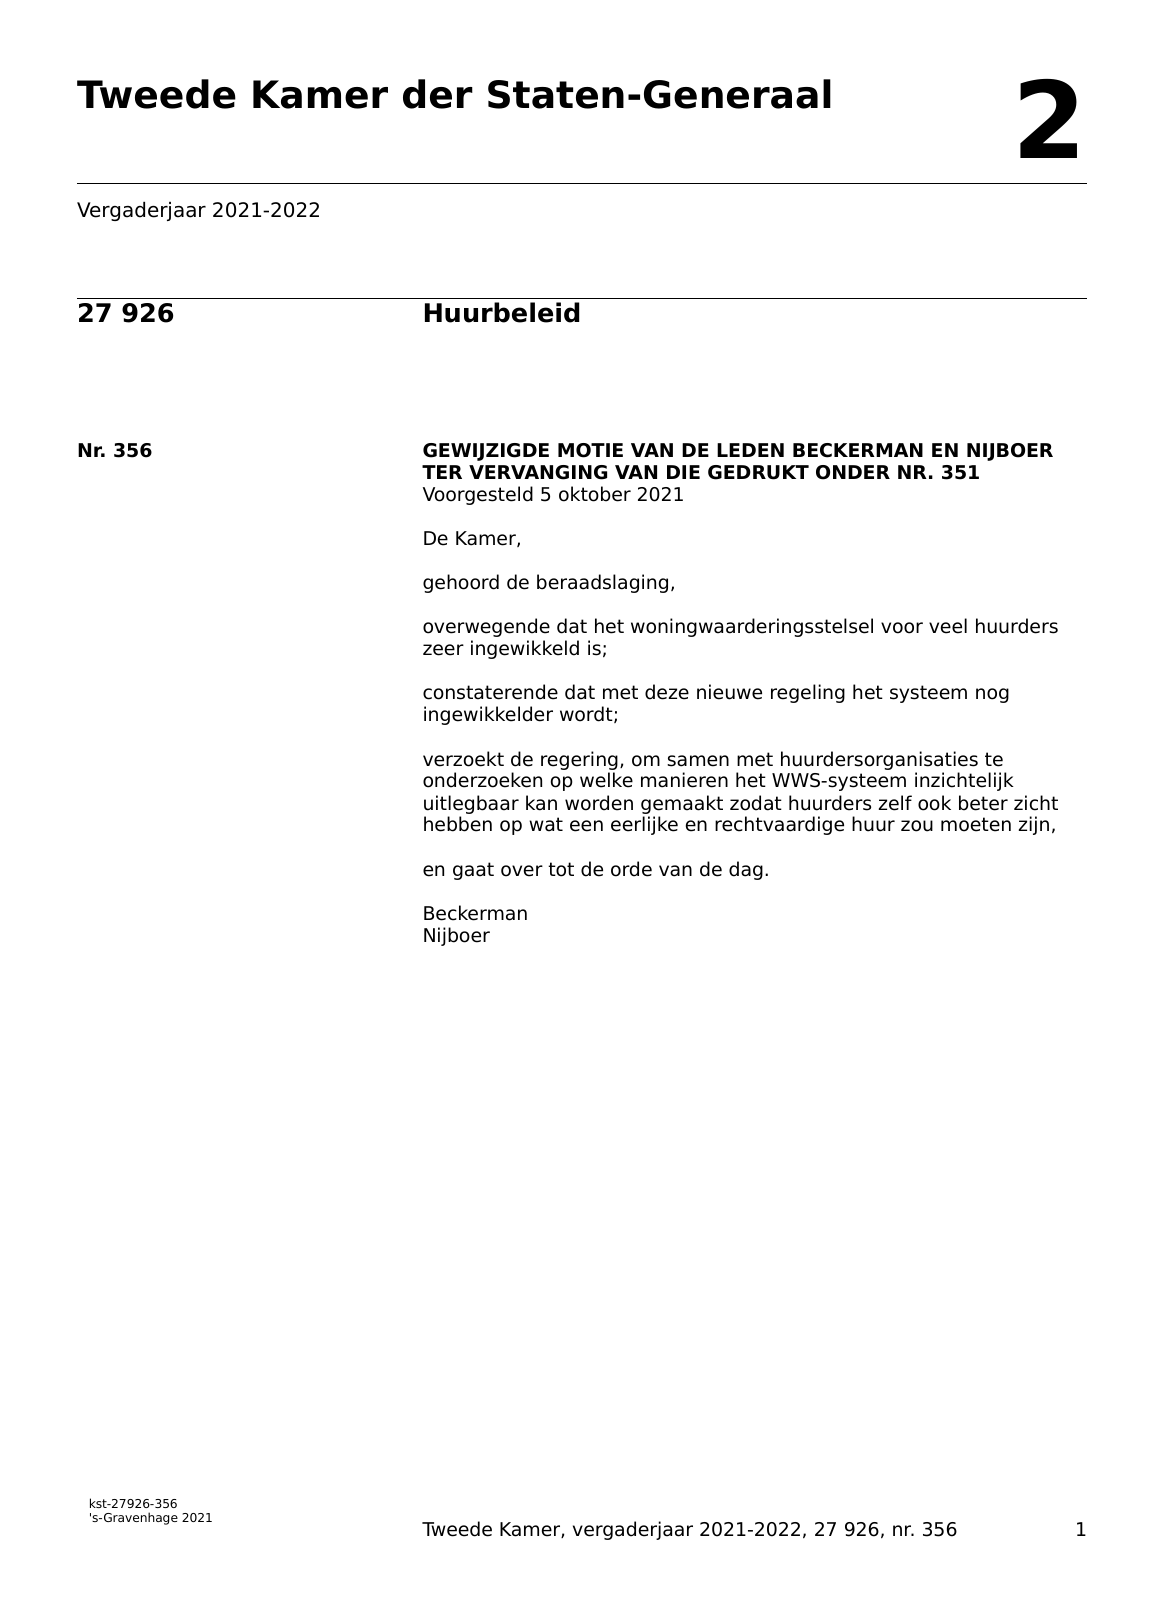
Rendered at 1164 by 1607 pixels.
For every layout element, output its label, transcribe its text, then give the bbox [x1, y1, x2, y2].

text kst-27926-356 [88, 1497, 323, 1511]
text constaterende dat met deze nieuwe regeling het systeem nog ingewikkelder wordt; [422, 682, 1087, 726]
text De Kamer, [422, 528, 1087, 550]
subtitle Nr. 356 GEWIJZIGDE MOTIE VAN DE LEDEN BECKERMAN EN NIJBOER TER VERVANGING VAN DIE GEDRUKT ONDER NR. 351 [77, 440, 1087, 484]
table_header 2 [886, 59, 1087, 183]
text overwegende dat het woningwaarderingsstelsel voor veel huurders zeer ingewikkeld is; [422, 616, 1087, 660]
text verzoekt de regering, om samen met huurdersorganisaties te onderzoeken op welke manieren het WWS-systeem inzichtelijk uitlegbaar kan worden gemaakt zodat huurders zelf ook beter zicht hebben op wat een eerlijke en rechtvaardige huur zou moeten zijn, [422, 748, 1087, 836]
text Beckerman [422, 903, 1087, 925]
table_header Tweede Kamer der Staten-Generaal [77, 59, 886, 183]
subtitle 27 926 Huurbeleid [77, 299, 1087, 329]
text 's-Gravenhage 2021 [88, 1511, 323, 1525]
table_cell Vergaderjaar 2021-2022 [77, 184, 1087, 298]
text en gaat over tot de orde van de dag. [422, 858, 1087, 881]
text Voorgesteld 5 oktober 2021 [422, 484, 1087, 506]
text Nijboer [422, 925, 1087, 947]
text gehoord de beraadslaging, [422, 572, 1087, 594]
